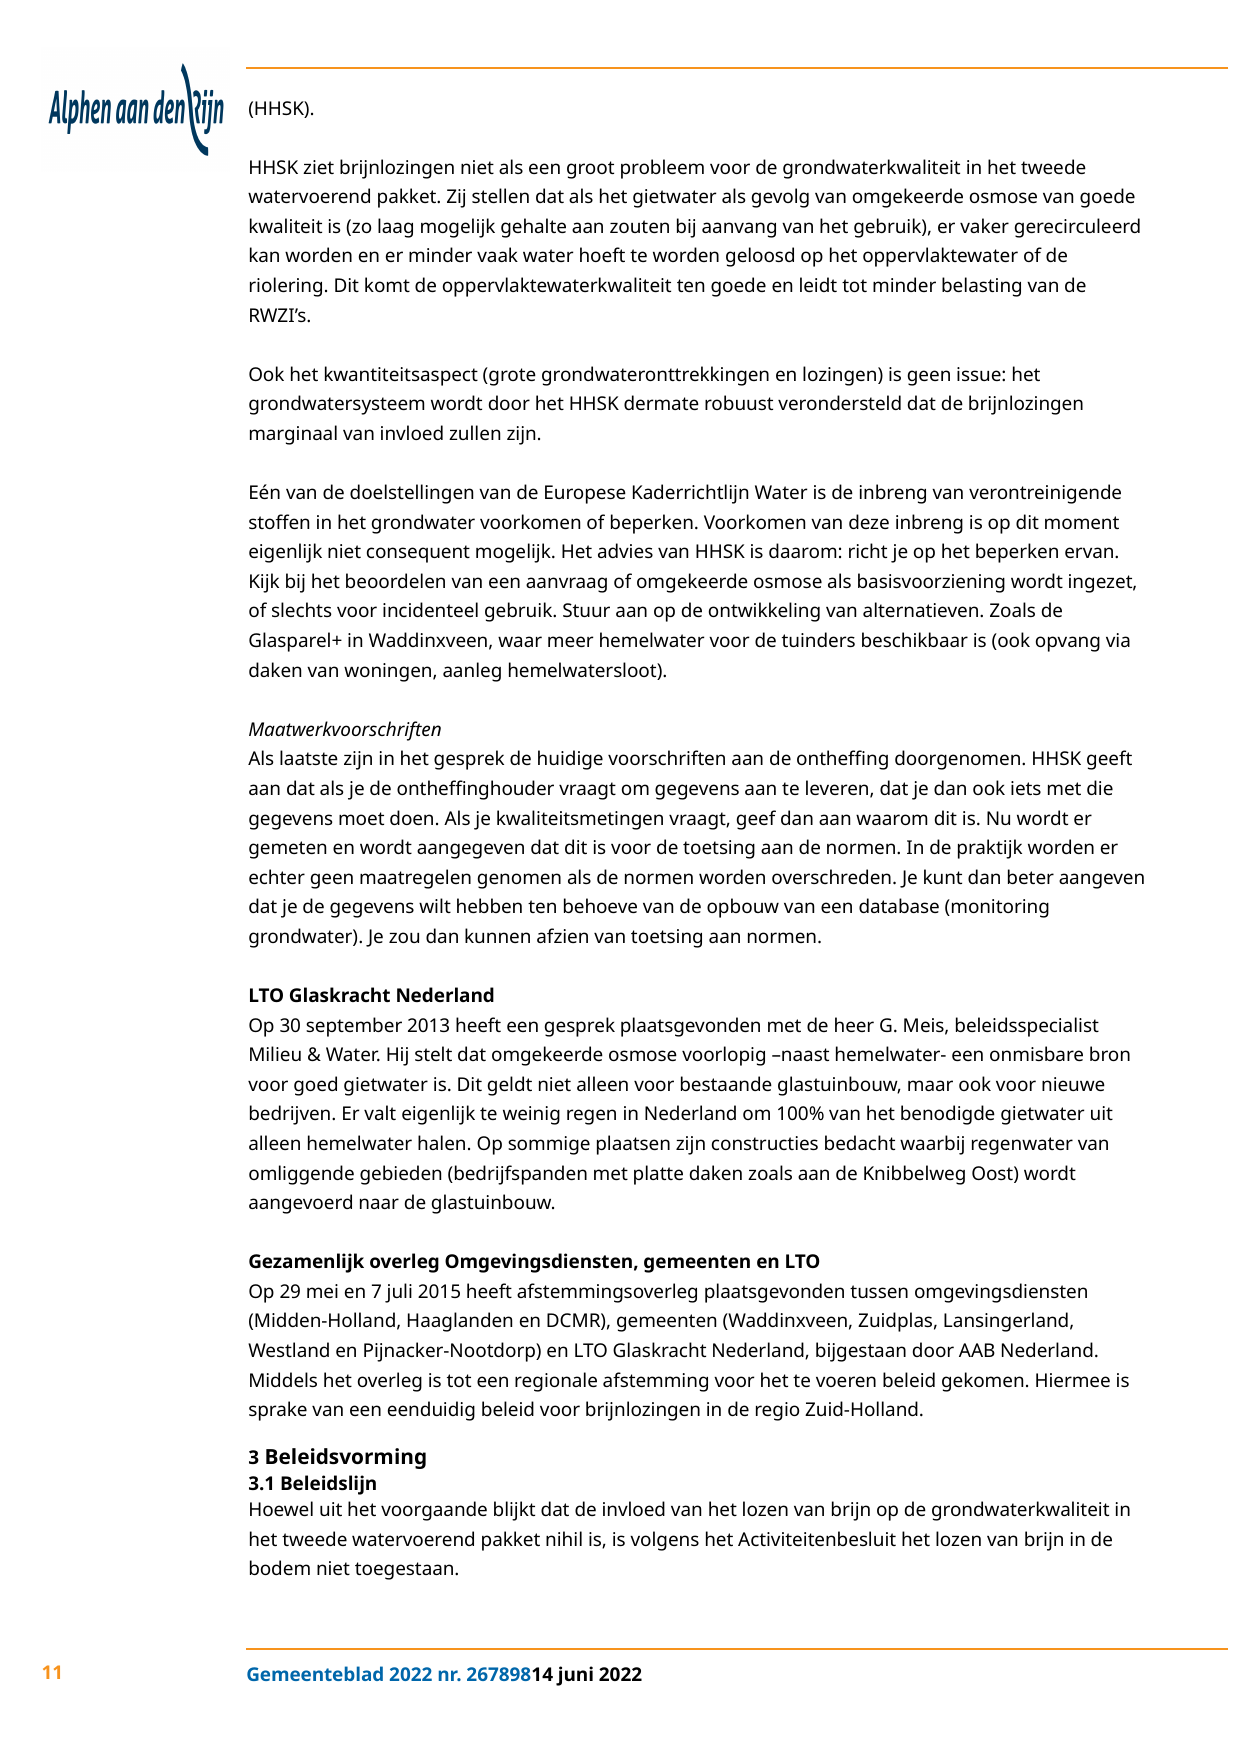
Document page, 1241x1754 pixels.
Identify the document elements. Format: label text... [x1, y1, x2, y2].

text 3.1 Beleidslijn [248, 1471, 1152, 1496]
text Als laatste zijn in het gesprek de huidige voorschriften aan de ontheffing doorgenomen. HHSK geeft aan dat als je de ontheffinghouder vraagt om gegevens aan te leveren, dat je dan ook iets met die gegevens moet doen. Als je kwaliteitsmetingen vraagt, geef dan aan waarom dit is. Nu wordt er gemeten en wordt aangegeven dat dit is voor de toetsing aan de normen. In de praktijk worden er echter geen maatregelen genomen als de normen worden overschreden. Je kunt dan beter aangeven dat je de gegevens wilt hebben ten behoeve van de opbouw van een database (monitoring grondwater). Je zou dan kunnen afzien van toetsing aan normen. [248, 746, 1152, 949]
text (HHSK). [248, 95, 1152, 121]
text Gezamenlijk overleg Omgevingsdiensten, gemeenten en LTO [248, 1248, 1152, 1274]
picture [41, 47, 231, 172]
text Hoewel uit het voorgaande blijkt dat de invloed van het lozen van brijn op de grondwaterkwaliteit in het tweede watervoerend pakket nihil is, is volgens het Activiteitenbesluit het lozen van brijn in de bodem niet toegestaan. [248, 1496, 1152, 1581]
text Ook het kwantiteitsaspect (grote grondwateronttrekkingen en lozingen) is geen issue: het grondwatersysteem wordt door het HHSK dermate robuust verondersteld dat de brijnlozingen marginaal van invloed zullen zijn. [248, 361, 1152, 446]
text 3 Beleidsvorming [248, 1442, 1152, 1471]
text LTO Glaskracht Nederland [248, 982, 1152, 1008]
text HHSK ziet brijnlozingen niet als een groot probleem voor de grondwaterkwaliteit in het tweede watervoerend pakket. Zij stellen dat als het gietwater als gevolg van omgekeerde osmose van goede kwaliteit is (zo laag mogelijk gehalte aan zouten bij aanvang van het gebruik), er vaker gerecirculeerd kan worden en er minder vaak water hoeft te worden geloosd op het oppervlaktewater of de riolering. Dit komt de oppervlaktewaterkwaliteit ten goede en leidt tot minder belasting van de RWZI’s. [248, 154, 1152, 328]
text Eén van de doelstellingen van de Europese Kaderrichtlijn Water is de inbreng van verontreinigende stoffen in het grondwater voorkomen of beperken. Voorkomen van deze inbreng is op dit moment eigenlijk niet consequent mogelijk. Het advies van HHSK is daarom: richt je op het beperken ervan. Kijk bij het beoordelen van een aanvraag of omgekeerde osmose als basisvoorziening wordt ingezet, of slechts voor incidenteel gebruik. Stuur aan op de ontwikkeling van alternatieven. Zoals de Glasparel+ in Waddinxveen, waar meer hemelwater voor de tuinders beschikbaar is (ook opvang via daken van woningen, aanleg hemelwatersloot). [248, 479, 1152, 683]
text Op 29 mei en 7 juli 2015 heeft afstemmingsoverleg plaatsgevonden tussen omgevingsdiensten (Midden-Holland, Haaglanden en DCMR), gemeenten (Waddinxveen, Zuidplas, Lansingerland, Westland en Pijnacker-Nootdorp) en LTO Glaskracht Nederland, bijgestaan door AAB Nederland. Middels het overleg is tot een regionale afstemming voor het te voeren beleid gekomen. Hiermee is sprake van een eenduidig beleid voor brijnlozingen in de regio Zuid-Holland. [248, 1278, 1152, 1422]
text Maatwerkvoorschriften [248, 716, 1152, 742]
text Op 30 september 2013 heeft een gesprek plaatsgevonden met de heer G. Meis, beleidsspecialist Milieu & Water. Hij stelt dat omgekeerde osmose voorlopig –naast hemelwater- een onmisbare bron voor goed gietwater is. Dit geldt niet alleen voor bestaande glastuinbouw, maar ook voor nieuwe bedrijven. Er valt eigenlijk te weinig regen in Nederland om 100% van het benodigde gietwater uit alleen hemelwater halen. Op sommige plaatsen zijn constructies bedacht waarbij regenwater van omliggende gebieden (bedrijfspanden met platte daken zoals aan de Knibbelweg Oost) wordt aangevoerd naar de glastuinbouw. [248, 1012, 1152, 1215]
